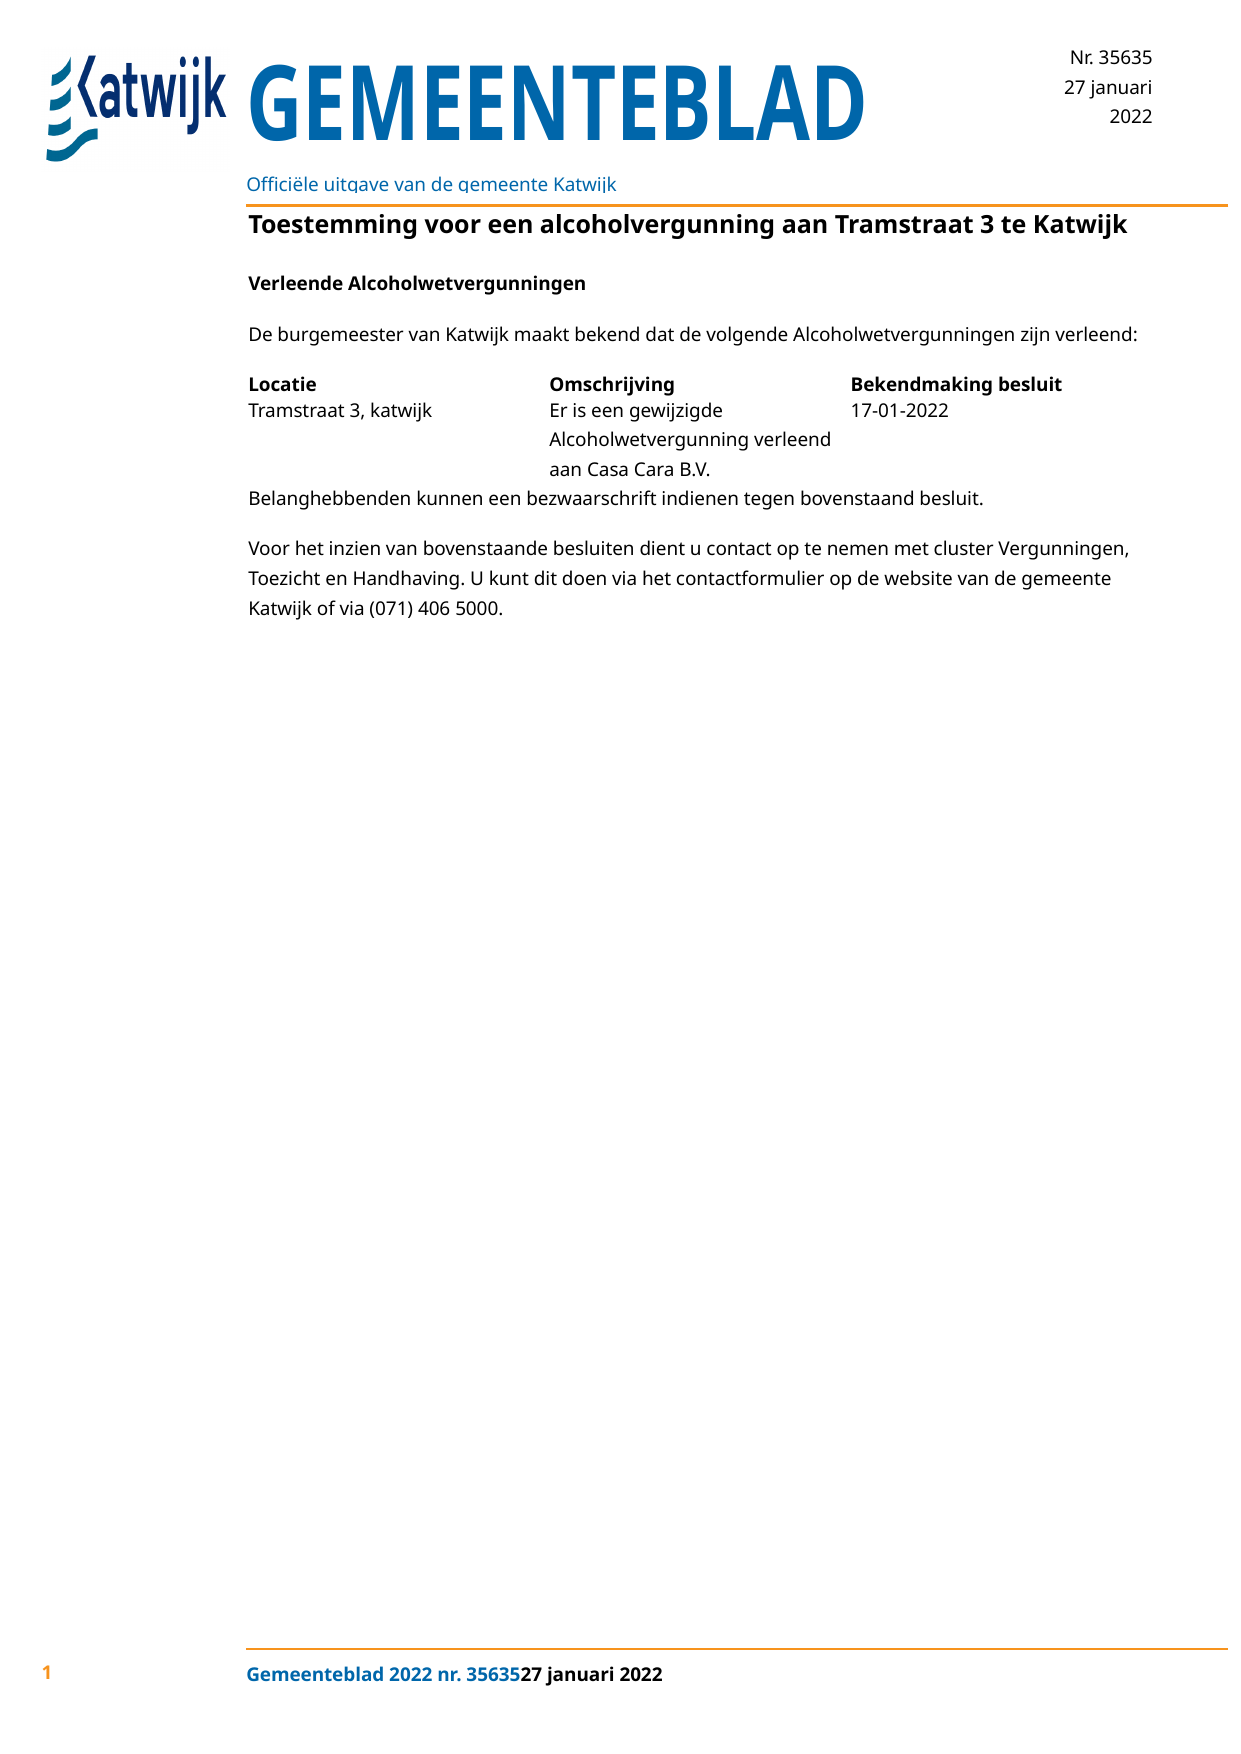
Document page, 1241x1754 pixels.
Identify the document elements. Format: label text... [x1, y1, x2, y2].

text Belanghebbenden kunnen een bezwaarschrift indienen tegen bovenstaand besluit. [248, 485, 1152, 511]
table_cell Er is een gewijzigde Alcoholwetvergunning verleend aan Casa Cara B.V. [549, 397, 850, 482]
picture [41, 47, 231, 172]
table_cell 17-01-2022 [850, 397, 1152, 482]
text De burgemeester van Katwijk maakt bekend dat de volgende Alcoholwetvergunningen zijn verleend: [248, 321, 1152, 346]
table_header Locatie [248, 371, 549, 397]
text Voor het inzien van bovenstaande besluiten dient u contact op te nemen met cluster Vergunningen, Toezicht en Handhaving. U kunt dit doen via het contactformulier op de website van de gemeente Katwijk of via (071) 406 5000. [248, 536, 1152, 620]
text Toestemming voor een alcoholvergunning aan Tramstraat 3 te Katwijk [248, 207, 1152, 241]
table_header Bekendmaking besluit [850, 371, 1152, 397]
table_cell Tramstraat 3, katwijk [248, 397, 549, 482]
text Verleende Alcoholwetvergunningen [248, 270, 1152, 296]
table_header Omschrijving [549, 371, 850, 397]
